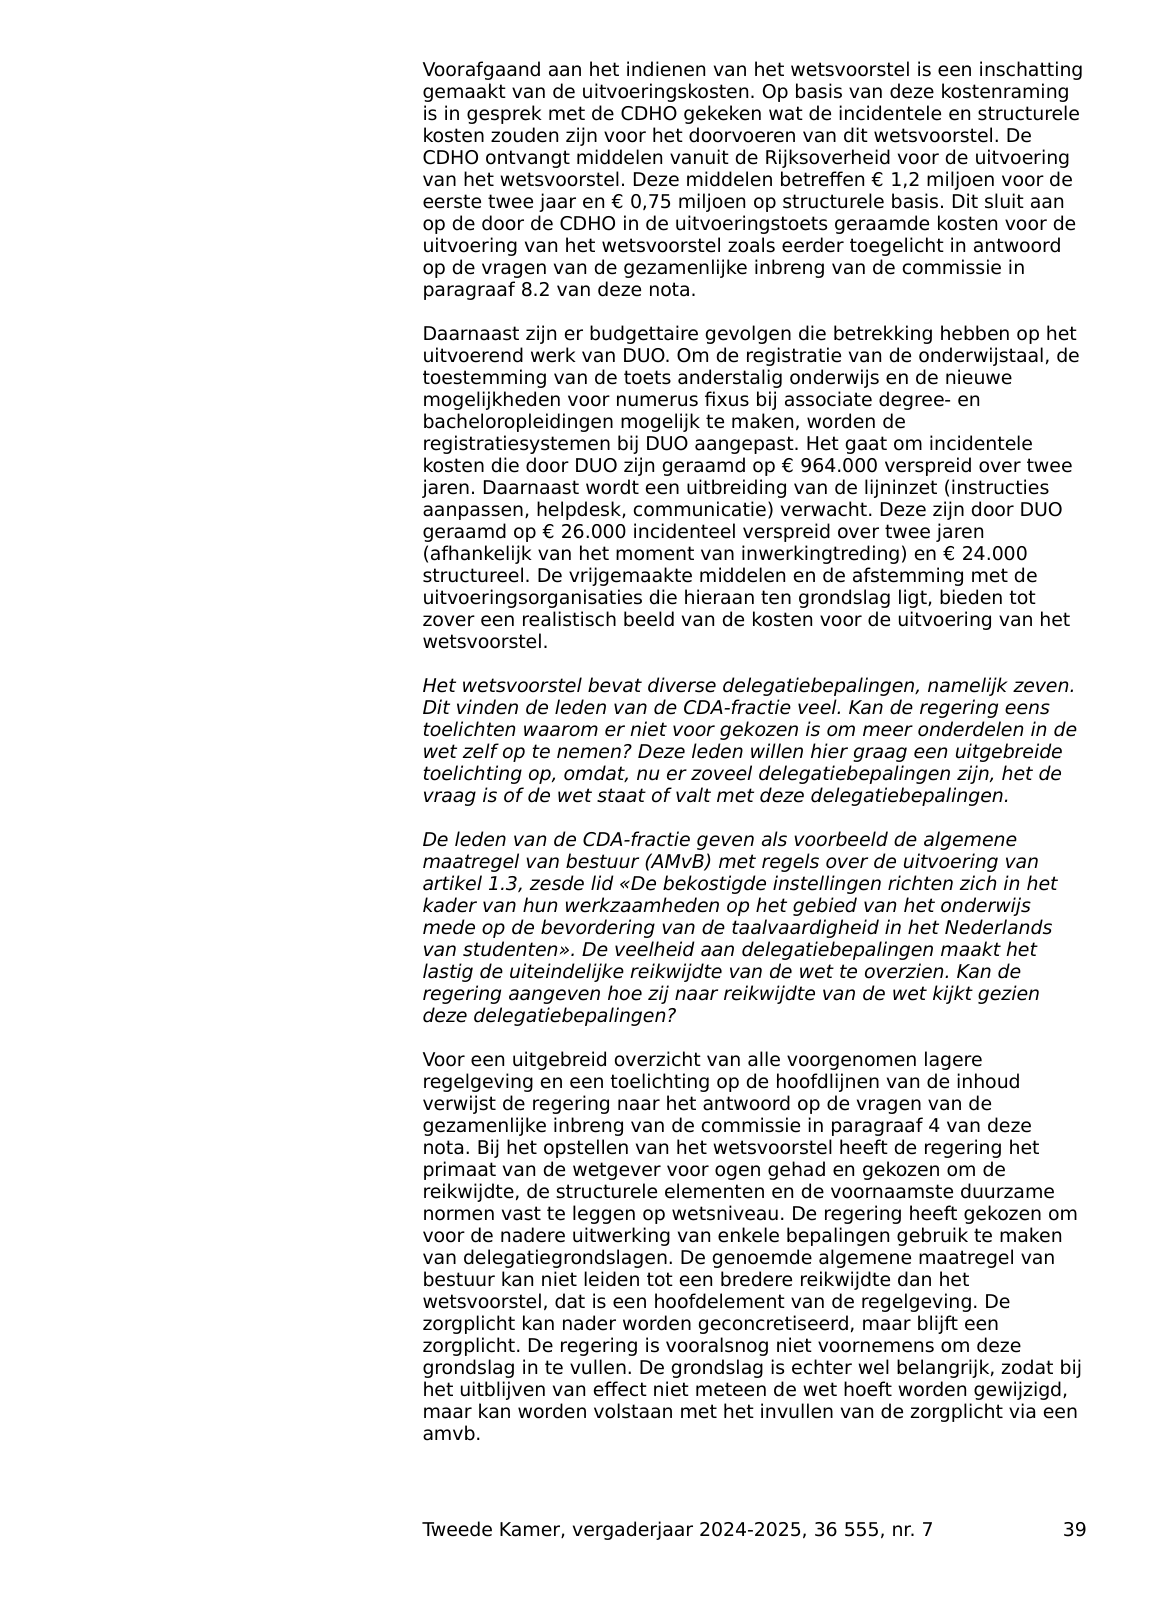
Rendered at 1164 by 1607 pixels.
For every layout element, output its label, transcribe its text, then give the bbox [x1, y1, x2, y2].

text De leden van de CDA-fractie geven als voorbeeld de algemene maatregel van bestuur (AMvB) met regels over de uitvoering van artikel 1.3, zesde lid «De bekostigde instellingen richten zich in het kader van hun werkzaamheden op het gebied van het onderwijs mede op de bevordering van de taalvaardigheid in het Nederlands van studenten». De veelheid aan delegatiebepalingen maakt het lastig de uiteindelijke reikwijdte van de wet te overzien. Kan de regering aangeven hoe zij naar reikwijdte van de wet kijkt gezien deze delegatiebepalingen? [422, 829, 1087, 1027]
text Het wetsvoorstel bevat diverse delegatiebepalingen, namelijk zeven. Dit vinden de leden van de CDA-fractie veel. Kan de regering eens toelichten waarom er niet voor gekozen is om meer onderdelen in de wet zelf op te nemen? Deze leden willen hier graag een uitgebreide toelichting op, omdat, nu er zoveel delegatiebepalingen zijn, het de vraag is of de wet staat of valt met deze delegatiebepalingen. [422, 675, 1087, 807]
text Daarnaast zijn er budgettaire gevolgen die betrekking hebben op het uitvoerend werk van DUO. Om de registratie van de onderwijstaal, de toestemming van de toets anderstalig onderwijs en de nieuwe mogelijkheden voor numerus fixus bij associate degree- en bacheloropleidingen mogelijk te maken, worden de registratiesystemen bij DUO aangepast. Het gaat om incidentele kosten die door DUO zijn geraamd op € 964.000 verspreid over twee jaren. Daarnaast wordt een uitbreiding van de lijninzet (instructies aanpassen, helpdesk, communicatie) verwacht. Deze zijn door DUO geraamd op € 26.000 incidenteel verspreid over twee jaren (afhankelijk van het moment van inwerkingtreding) en € 24.000 structureel. De vrijgemaakte middelen en de afstemming met de uitvoeringsorganisaties die hieraan ten grondslag ligt, bieden tot zover een realistisch beeld van de kosten voor de uitvoering van het wetsvoorstel. [422, 323, 1087, 653]
text Voor een uitgebreid overzicht van alle voorgenomen lagere regelgeving en een toelichting op de hoofdlijnen van de inhoud verwijst de regering naar het antwoord op de vragen van de gezamenlijke inbreng van de commissie in paragraaf 4 van deze nota. Bij het opstellen van het wetsvoorstel heeft de regering het primaat van de wetgever voor ogen gehad en gekozen om de reikwijdte, de structurele elementen en de voornaamste duurzame normen vast te leggen op wetsniveau. De regering heeft gekozen om voor de nadere uitwerking van enkele bepalingen gebruik te maken van delegatiegrondslagen. De genoemde algemene maatregel van bestuur kan niet leiden tot een bredere reikwijdte dan het wetsvoorstel, dat is een hoofdelement van de regelgeving. De zorgplicht kan nader worden geconcretiseerd, maar blijft een zorgplicht. De regering is vooralsnog niet voornemens om deze grondslag in te vullen. De grondslag is echter wel belangrijk, zodat bij het uitblijven van effect niet meteen de wet hoeft worden gewijzigd, maar kan worden volstaan met het invullen van de zorgplicht via een amvb. [422, 1049, 1087, 1444]
text Voorafgaand aan het indienen van het wetsvoorstel is een inschatting gemaakt van de uitvoeringskosten. Op basis van deze kostenraming is in gesprek met de CDHO gekeken wat de incidentele en structurele kosten zouden zijn voor het doorvoeren van dit wetsvoorstel. De CDHO ontvangt middelen vanuit de Rijksoverheid voor de uitvoering van het wetsvoorstel. Deze middelen betreffen € 1,2 miljoen voor de eerste twee jaar en € 0,75 miljoen op structurele basis. Dit sluit aan op de door de CDHO in de uitvoeringstoets geraamde kosten voor de uitvoering van het wetsvoorstel zoals eerder toegelicht in antwoord op de vragen van de gezamenlijke inbreng van de commissie in paragraaf 8.2 van deze nota. [422, 59, 1087, 301]
